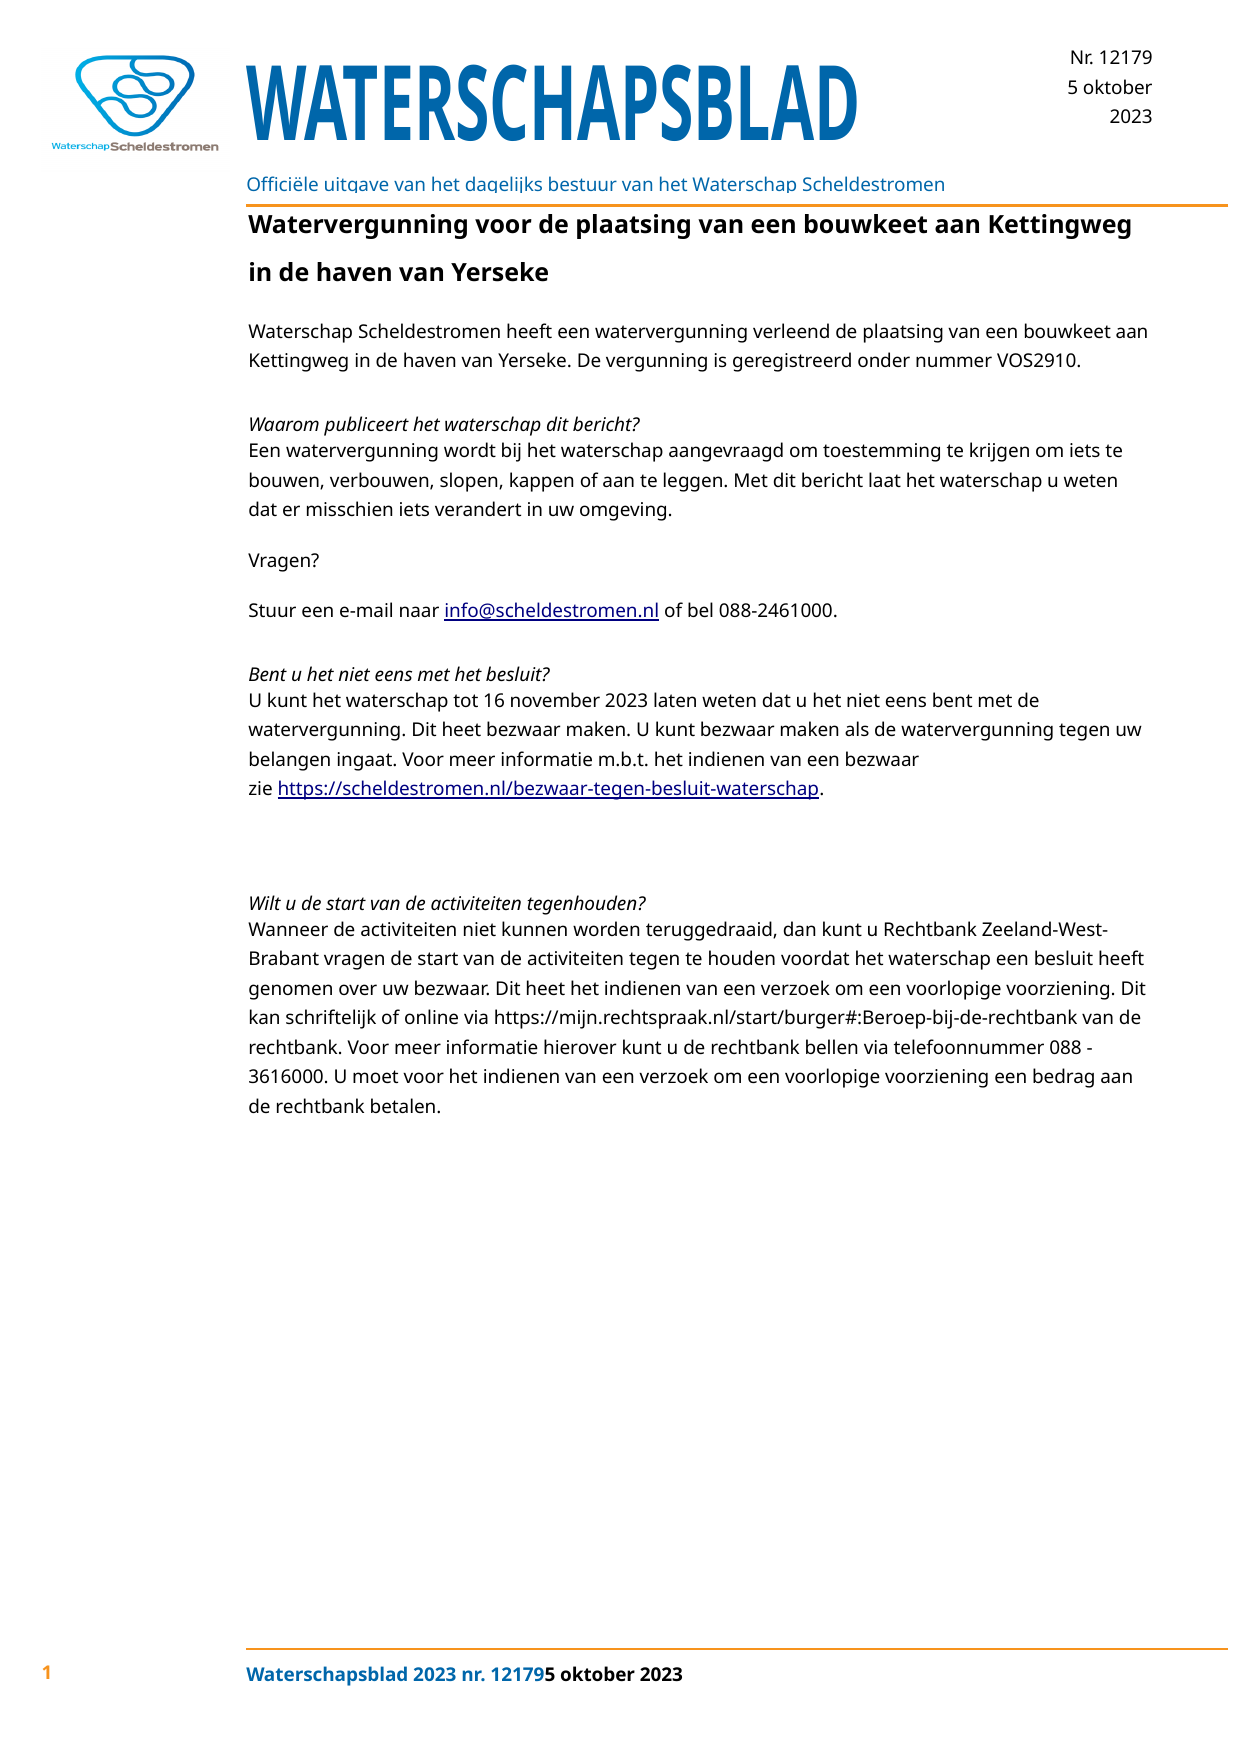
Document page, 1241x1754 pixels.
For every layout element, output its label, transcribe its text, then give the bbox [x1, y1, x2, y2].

text Waterschap Scheldestromen heeft een watervergunning verleend de plaatsing van een bouwkeet aan Kettingweg in de haven van Yerseke. De vergunning is geregistreerd onder nummer VOS2910. [248, 318, 1152, 373]
text Wanneer de activiteiten niet kunnen worden teruggedraaid, dan kunt u Rechtbank Zeeland-West-Brabant vragen de start van de activiteiten tegen te houden voordat het waterschap een besluit heeft genomen over uw bezwaar. Dit heet het indienen van een verzoek om een voorlopige voorziening. Dit kan schriftelijk of online via https://mijn.rechtspraak.nl/start/burger#:Beroep-bij-de-rechtbank van de rechtbank. Voor meer informatie hierover kunt u de rechtbank bellen via telefoonnummer 088 - 3616000. U moet voor het indienen van een verzoek om een voorlopige voorziening een bedrag aan de rechtbank betalen. [248, 916, 1152, 1119]
text Stuur een e-mail naar info@scheldestromen.nl of bel 088-2461000. [248, 597, 1152, 623]
text Bent u het niet eens met het besluit? [248, 661, 1152, 687]
text Vragen? [248, 547, 1152, 572]
text U kunt het waterschap tot 16 november 2023 laten weten dat u het niet eens bent met de watervergunning. Dit heet bezwaar maken. U kunt bezwaar maken als de watervergunning tegen uw belangen ingaat. Voor meer informatie m.b.t. het indienen van een bezwaar zie https://scheldestromen.nl/bezwaar-tegen-besluit-waterschap. [248, 687, 1152, 801]
text Een watervergunning wordt bij het waterschap aangevraagd om toestemming te krijgen om iets te bouwen, verbouwen, slopen, kappen of aan te leggen. Met dit bericht laat het waterschap u weten dat er misschien iets verandert in uw omgeving. [248, 437, 1152, 522]
text Waarom publiceert het waterschap dit bericht? [248, 411, 1152, 437]
text Watervergunning voor de plaatsing van een bouwkeet aan Kettingweg in de haven van Yerseke [248, 207, 1152, 288]
picture [41, 47, 231, 172]
text Wilt u de start van de activiteiten tegenhouden? [248, 890, 1152, 916]
